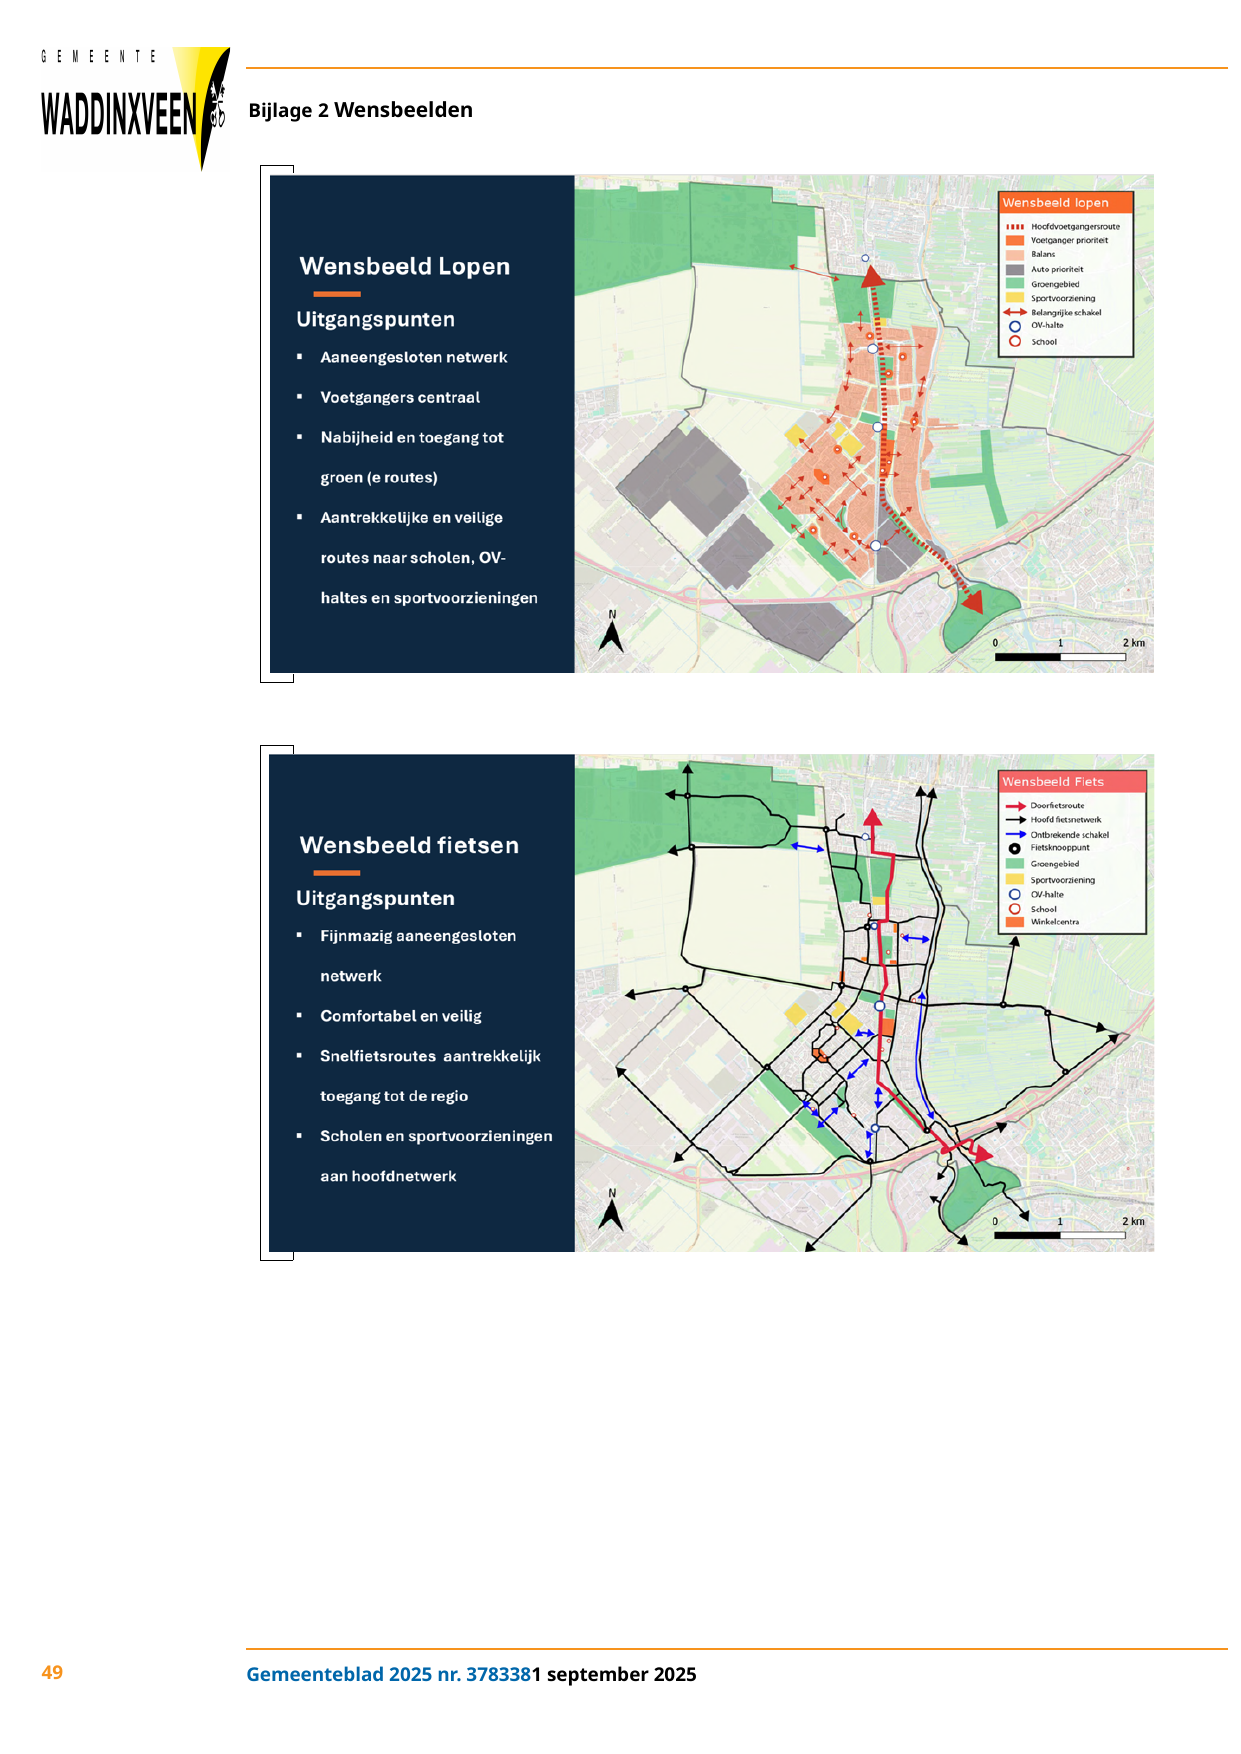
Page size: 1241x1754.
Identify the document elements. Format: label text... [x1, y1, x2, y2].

picture [41, 47, 231, 172]
text Bijlage 2 Wensbeelden [248, 95, 1152, 123]
picture [268, 754, 1155, 1252]
picture [268, 173, 1155, 674]
